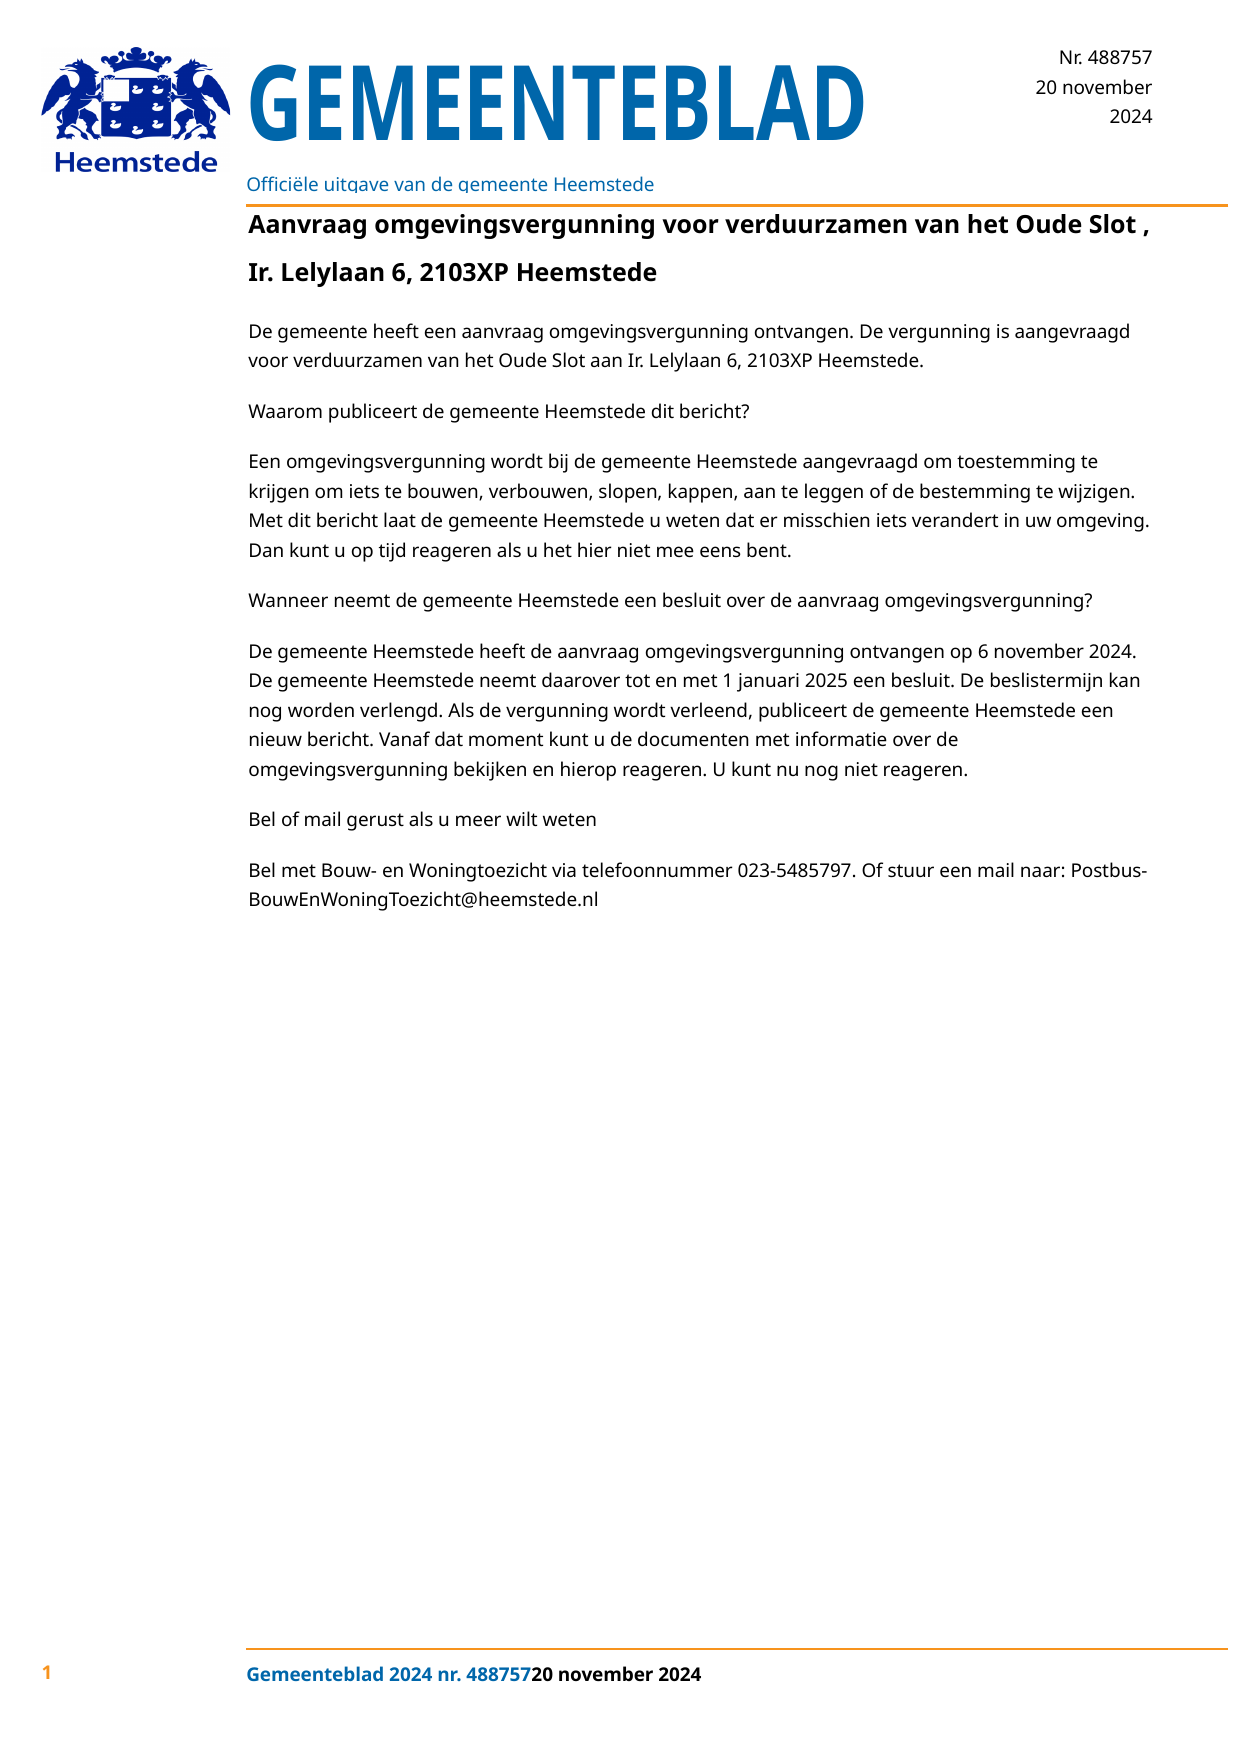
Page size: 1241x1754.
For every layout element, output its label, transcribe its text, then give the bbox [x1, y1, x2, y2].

picture [41, 47, 231, 172]
text De gemeente Heemstede heeft de aanvraag omgevingsvergunning ontvangen op 6 november 2024. De gemeente Heemstede neemt daarover tot en met 1 januari 2025 een besluit. De beslistermijn kan nog worden verlengd. Als de vergunning wordt verleend, publiceert de gemeente Heemstede een nieuw bericht. Vanaf dat moment kunt u de documenten met informatie over de omgevingsvergunning bekijken en hierop reageren. U kunt nu nog niet reageren. [248, 638, 1152, 782]
text De gemeente heeft een aanvraag omgevingsvergunning ontvangen. De vergunning is aangevraagd voor verduurzamen van het Oude Slot aan Ir. Lelylaan 6, 2103XP Heemstede. [248, 318, 1152, 373]
text Bel of mail gerust als u meer wilt weten [248, 807, 1152, 832]
text Wanneer neemt de gemeente Heemstede een besluit over de aanvraag omgevingsvergunning? [248, 587, 1152, 613]
text Aanvraag omgevingsvergunning voor verduurzamen van het Oude Slot , Ir. Lelylaan 6, 2103XP Heemstede [248, 207, 1152, 288]
text Waarom publiceert de gemeente Heemstede dit bericht? [248, 398, 1152, 424]
text Een omgevingsvergunning wordt bij de gemeente Heemstede aangevraagd om toestemming te krijgen om iets te bouwen, verbouwen, slopen, kappen, aan te leggen of de bestemming te wijzigen. Met dit bericht laat de gemeente Heemstede u weten dat er misschien iets verandert in uw omgeving. Dan kunt u op tijd reageren als u het hier niet mee eens bent. [248, 448, 1152, 563]
text Bel met Bouw- en Woningtoezicht via telefoonnummer 023-5485797. Of stuur een mail naar: Postbus-BouwEnWoningToezicht@heemstede.nl [248, 857, 1152, 912]
